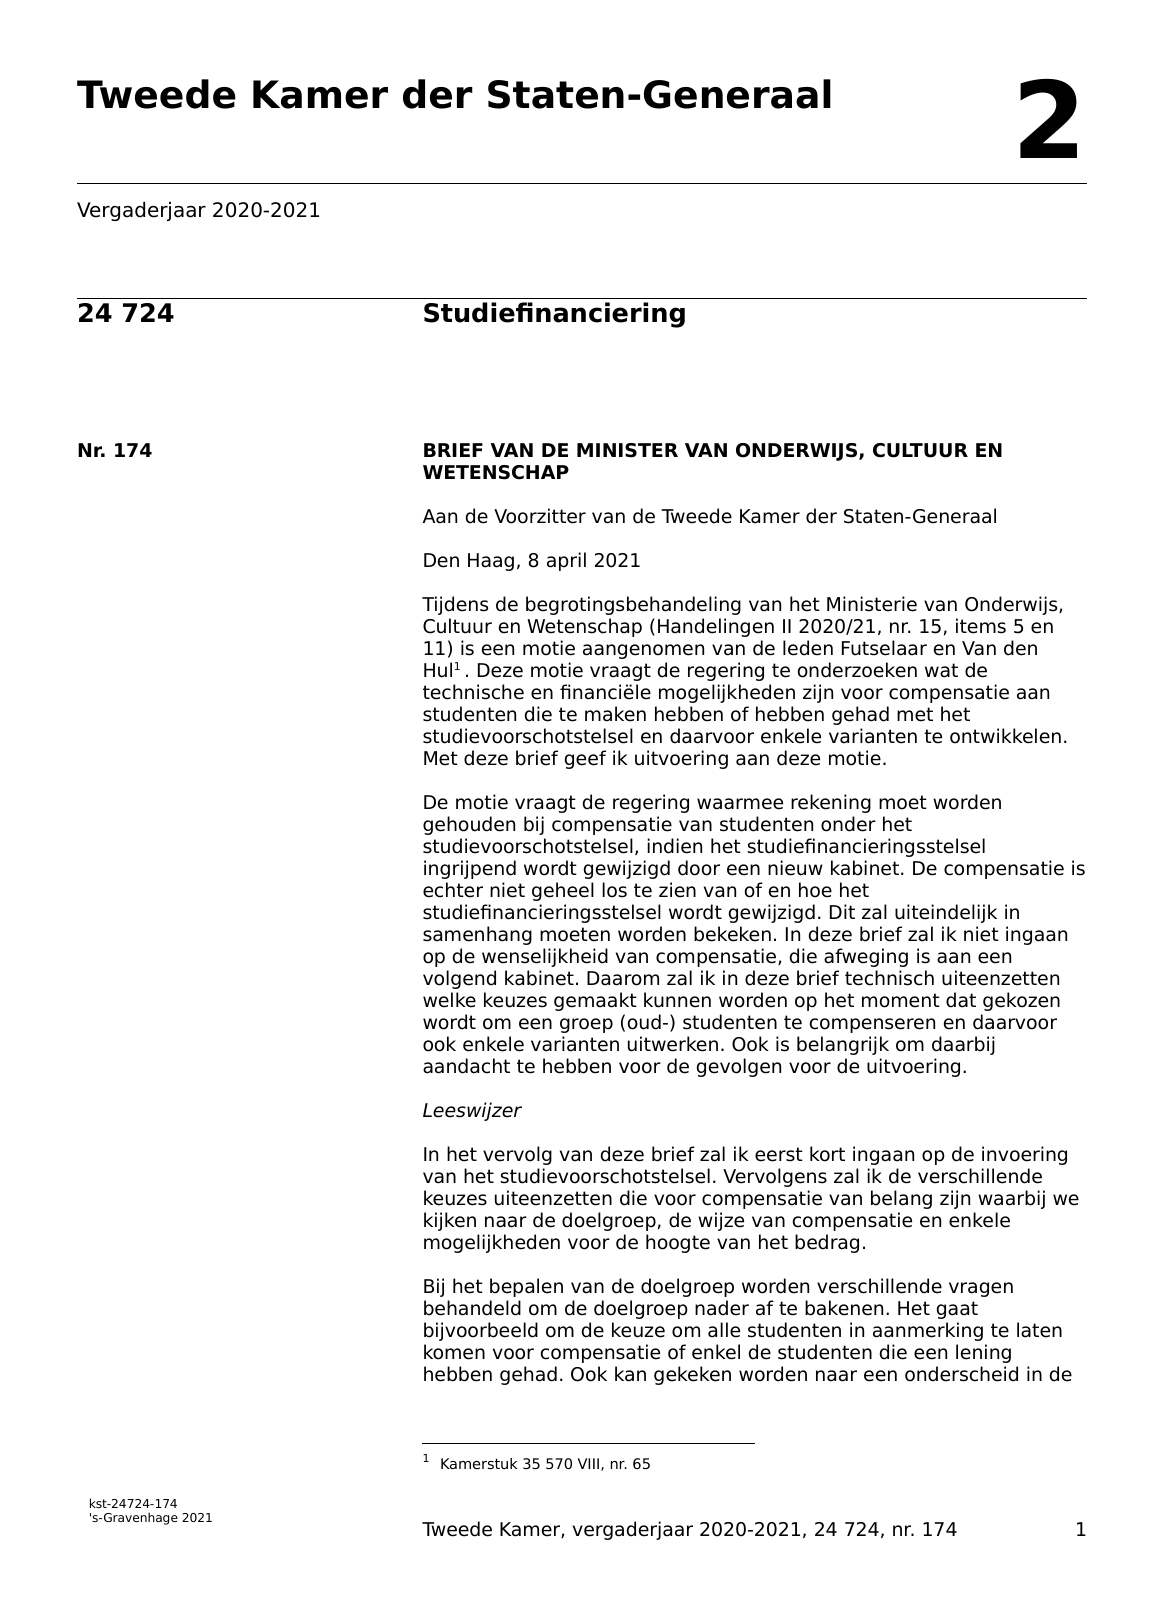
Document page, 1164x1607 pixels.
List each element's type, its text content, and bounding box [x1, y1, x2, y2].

text Tijdens de begrotingsbehandeling van het Ministerie van Onderwijs, Cultuur en Wetenschap (Handelingen II 2020/21, nr. 15, items 5 en 11) is een motie aangenomen van de leden Futselaar en Van den Hul. Deze motie vraagt de regering te onderzoeken wat de technische en financiële mogelijkheden zijn voor compensatie aan studenten die te maken hebben of hebben gehad met het studievoorschotstelsel en daarvoor enkele varianten te ontwikkelen. Met deze brief geef ik uitvoering aan deze motie. [422, 594, 1087, 770]
table_cell Vergaderjaar 2020-2021 [77, 184, 1087, 298]
text Bij het bepalen van de doelgroep worden verschillende vragen behandeld om de doelgroep nader af te bakenen. Het gaat bijvoorbeeld om de keuze om alle studenten in aanmerking te laten komen voor compensatie of enkel de studenten die een lening hebben gehad. Ook kan gekeken worden naar een onderscheid in de [422, 1276, 1087, 1386]
subtitle Nr. 174 BRIEF VAN DE MINISTER VAN ONDERWIJS, CULTUUR EN WETENSCHAP [77, 440, 1087, 484]
text Den Haag, 8 april 2021 [422, 550, 1087, 572]
text De motie vraagt de regering waarmee rekening moet worden gehouden bij compensatie van studenten onder het studievoorschotstelsel, indien het studiefinancieringsstelsel ingrijpend wordt gewijzigd door een nieuw kabinet. De compensatie is echter niet geheel los te zien van of en hoe het studiefinancieringsstelsel wordt gewijzigd. Dit zal uiteindelijk in samenhang moeten worden bekeken. In deze brief zal ik niet ingaan op de wenselijkheid van compensatie, die afweging is aan een volgend kabinet. Daarom zal ik in deze brief technisch uiteenzetten welke keuzes gemaakt kunnen worden op het moment dat gekozen wordt om een groep (oud-) studenten te compenseren en daarvoor ook enkele varianten uitwerken. Ook is belangrijk om daarbij aandacht te hebben voor de gevolgen voor de uitvoering. [422, 792, 1087, 1078]
text Kamerstuk 35 570 VIII, nr. 65 [422, 1452, 1087, 1474]
text In het vervolg van deze brief zal ik eerst kort ingaan op de invoering van het studievoorschotstelsel. Vervolgens zal ik de verschillende keuzes uiteenzetten die voor compensatie van belang zijn waarbij we kijken naar de doelgroep, de wijze van compensatie en enkele mogelijkheden voor de hoogte van het bedrag. [422, 1144, 1087, 1254]
subtitle Leeswijzer [422, 1100, 1087, 1122]
subtitle 24 724 Studiefinanciering [77, 299, 1087, 329]
text 's-Gravenhage 2021 [88, 1511, 323, 1525]
text Aan de Voorzitter van de Tweede Kamer der Staten-Generaal [422, 506, 1087, 528]
table_header 2 [886, 59, 1087, 183]
text kst-24724-174 [88, 1497, 323, 1511]
table_header Tweede Kamer der Staten-Generaal [77, 59, 886, 183]
